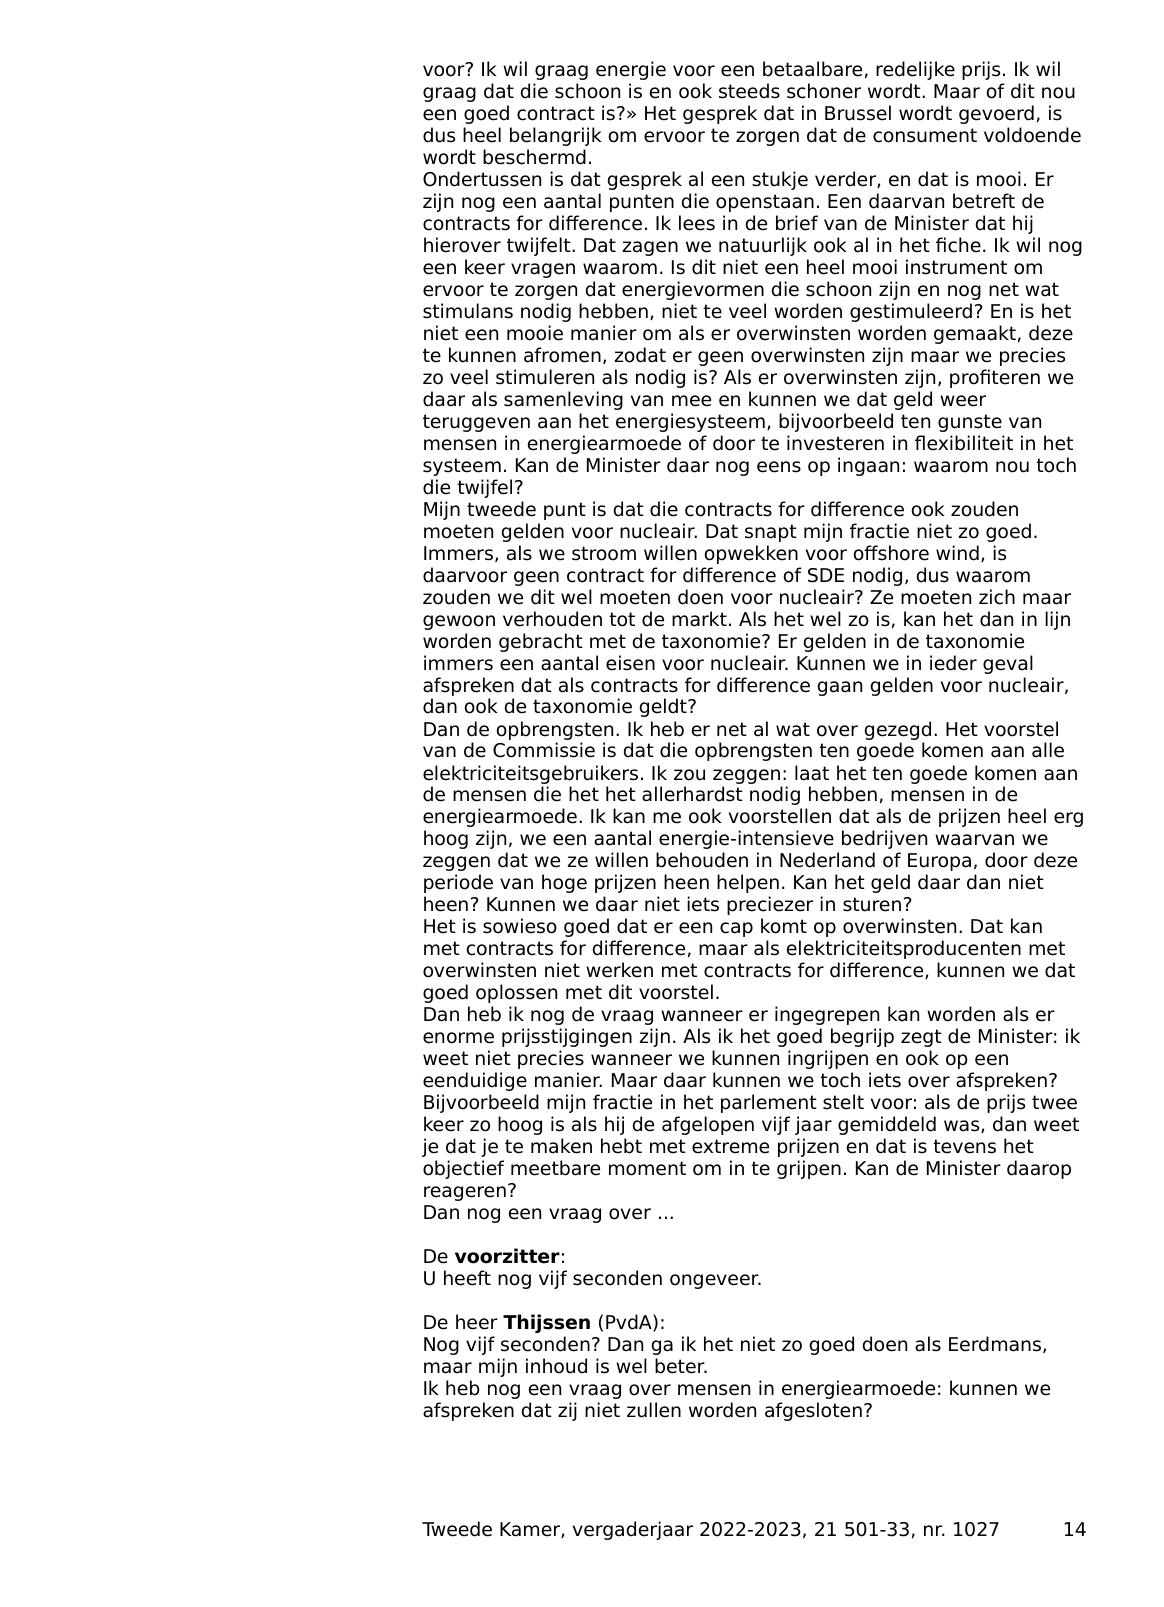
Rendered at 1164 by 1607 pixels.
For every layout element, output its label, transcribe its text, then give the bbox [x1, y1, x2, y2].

text Ik heb nog een vraag over mensen in energiearmoede: kunnen we afspreken dat zij niet zullen worden afgesloten? [422, 1378, 1087, 1422]
text De voorzitter: [422, 1246, 1087, 1268]
text U heeft nog vijf seconden ongeveer. [422, 1268, 1087, 1290]
text Dan de opbrengsten. Ik heb er net al wat over gezegd. Het voorstel van de Commissie is dat die opbrengsten ten goede komen aan alle elektriciteitsgebruikers. Ik zou zeggen: laat het ten goede komen aan de mensen die het het allerhardst nodig hebben, mensen in de energiearmoede. Ik kan me ook voorstellen dat als de prijzen heel erg hoog zijn, we een aantal energie-intensieve bedrijven waarvan we zeggen dat we ze willen behouden in Nederland of Europa, door deze periode van hoge prijzen heen helpen. Kan het geld daar dan niet heen? Kunnen we daar niet iets preciezer in sturen? [422, 718, 1087, 916]
text Ondertussen is dat gesprek al een stukje verder, en dat is mooi. Er zijn nog een aantal punten die openstaan. Een daarvan betreft de contracts for difference. Ik lees in de brief van de Minister dat hij hierover twijfelt. Dat zagen we natuurlijk ook al in het fiche. Ik wil nog een keer vragen waarom. Is dit niet een heel mooi instrument om ervoor te zorgen dat energievormen die schoon zijn en nog net wat stimulans nodig hebben, niet te veel worden gestimuleerd? En is het niet een mooie manier om als er overwinsten worden gemaakt, deze te kunnen afromen, zodat er geen overwinsten zijn maar we precies zo veel stimuleren als nodig is? Als er overwinsten zijn, profiteren we daar als samenleving van mee en kunnen we dat geld weer teruggeven aan het energiesysteem, bijvoorbeeld ten gunste van mensen in energiearmoede of door te investeren in flexibiliteit in het systeem. Kan de Minister daar nog eens op ingaan: waarom nou toch die twijfel? [422, 169, 1087, 499]
text Dan nog een vraag over ... [422, 1202, 1087, 1224]
text voor? Ik wil graag energie voor een betaalbare, redelijke prijs. Ik wil graag dat die schoon is en ook steeds schoner wordt. Maar of dit nou een goed contract is?» Het gesprek dat in Brussel wordt gevoerd, is dus heel belangrijk om ervoor te zorgen dat de consument voldoende wordt beschermd. [422, 59, 1087, 169]
text Nog vijf seconden? Dan ga ik het niet zo goed doen als Eerdmans, maar mijn inhoud is wel beter. [422, 1334, 1087, 1378]
text Dan heb ik nog de vraag wanneer er ingegrepen kan worden als er enorme prijsstijgingen zijn. Als ik het goed begrijp zegt de Minister: ik weet niet precies wanneer we kunnen ingrijpen en ook op een eenduidige manier. Maar daar kunnen we toch iets over afspreken? Bijvoorbeeld mijn fractie in het parlement stelt voor: als de prijs twee keer zo hoog is als hij de afgelopen vijf jaar gemiddeld was, dan weet je dat je te maken hebt met extreme prijzen en dat is tevens het objectief meetbare moment om in te grijpen. Kan de Minister daarop reageren? [422, 1004, 1087, 1202]
text Mijn tweede punt is dat die contracts for difference ook zouden moeten gelden voor nucleair. Dat snapt mijn fractie niet zo goed. Immers, als we stroom willen opwekken voor offshore wind, is daarvoor geen contract for difference of SDE nodig, dus waarom zouden we dit wel moeten doen voor nucleair? Ze moeten zich maar gewoon verhouden tot de markt. Als het wel zo is, kan het dan in lijn worden gebracht met de taxonomie? Er gelden in de taxonomie immers een aantal eisen voor nucleair. Kunnen we in ieder geval afspreken dat als contracts for difference gaan gelden voor nucleair, dan ook de taxonomie geldt? [422, 499, 1087, 718]
text De heer Thijssen (PvdA): [422, 1312, 1087, 1334]
text Het is sowieso goed dat er een cap komt op overwinsten. Dat kan met contracts for difference, maar als elektriciteitsproducenten met overwinsten niet werken met contracts for difference, kunnen we dat goed oplossen met dit voorstel. [422, 916, 1087, 1004]
